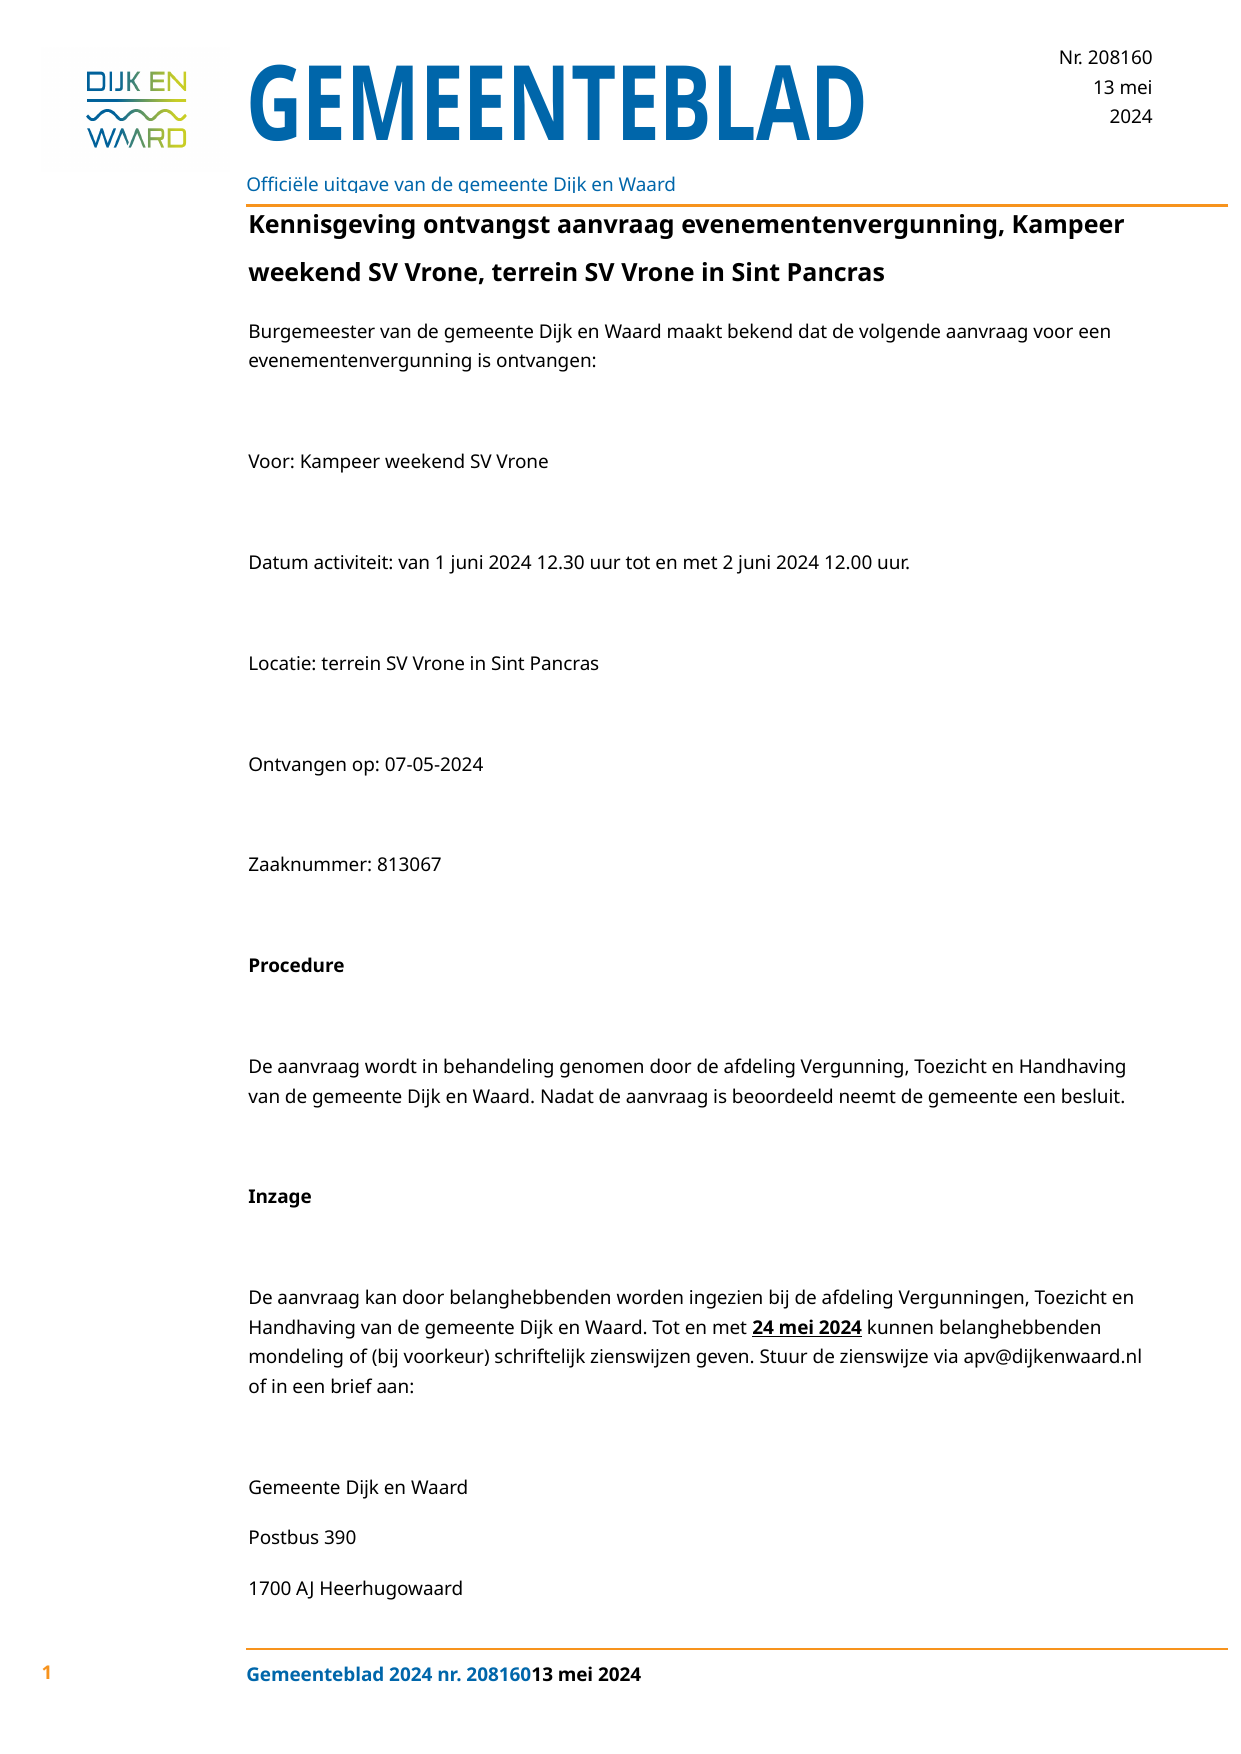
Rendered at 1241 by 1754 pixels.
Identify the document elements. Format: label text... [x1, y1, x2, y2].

text Zaaknummer: 813067 [248, 852, 1152, 877]
text 1700 AJ Heerhugowaard [248, 1575, 1152, 1601]
text De aanvraag wordt in behandeling genomen door de afdeling Vergunning, Toezicht en Handhaving van de gemeente Dijk en Waard. Nadat de aanvraag is beoordeeld neemt de gemeente een besluit. [248, 1053, 1152, 1109]
text Kennisgeving ontvangst aanvraag evenementenvergunning, Kampeer weekend SV Vrone, terrein SV Vrone in Sint Pancras [248, 207, 1152, 288]
text Voor: Kampeer weekend SV Vrone [248, 448, 1152, 474]
text Datum activiteit: van 1 juni 2024 12.30 uur tot en met 2 juni 2024 12.00 uur. [248, 549, 1152, 575]
text Postbus 390 [248, 1524, 1152, 1550]
text Gemeente Dijk en Waard [248, 1474, 1152, 1500]
text Burgemeester van de gemeente Dijk en Waard maakt bekend dat de volgende aanvraag voor een evenementenvergunning is ontvangen: [248, 318, 1152, 373]
text De aanvraag kan door belanghebbenden worden ingezien bij de afdeling Vergunningen, Toezicht en Handhaving van de gemeente Dijk en Waard. Tot en met 24 mei 2024 kunnen belanghebbenden mondeling of (bij voorkeur) schriftelijk zienswijzen geven. Stuur de zienswijze via apv@dijkenwaard.nl of in een brief aan: [248, 1284, 1152, 1399]
picture [41, 47, 231, 172]
text Ontvangen op: 07-05-2024 [248, 751, 1152, 777]
text Procedure [248, 952, 1152, 978]
text Inzage [248, 1184, 1152, 1209]
text Locatie: terrein SV Vrone in Sint Pancras [248, 650, 1152, 676]
